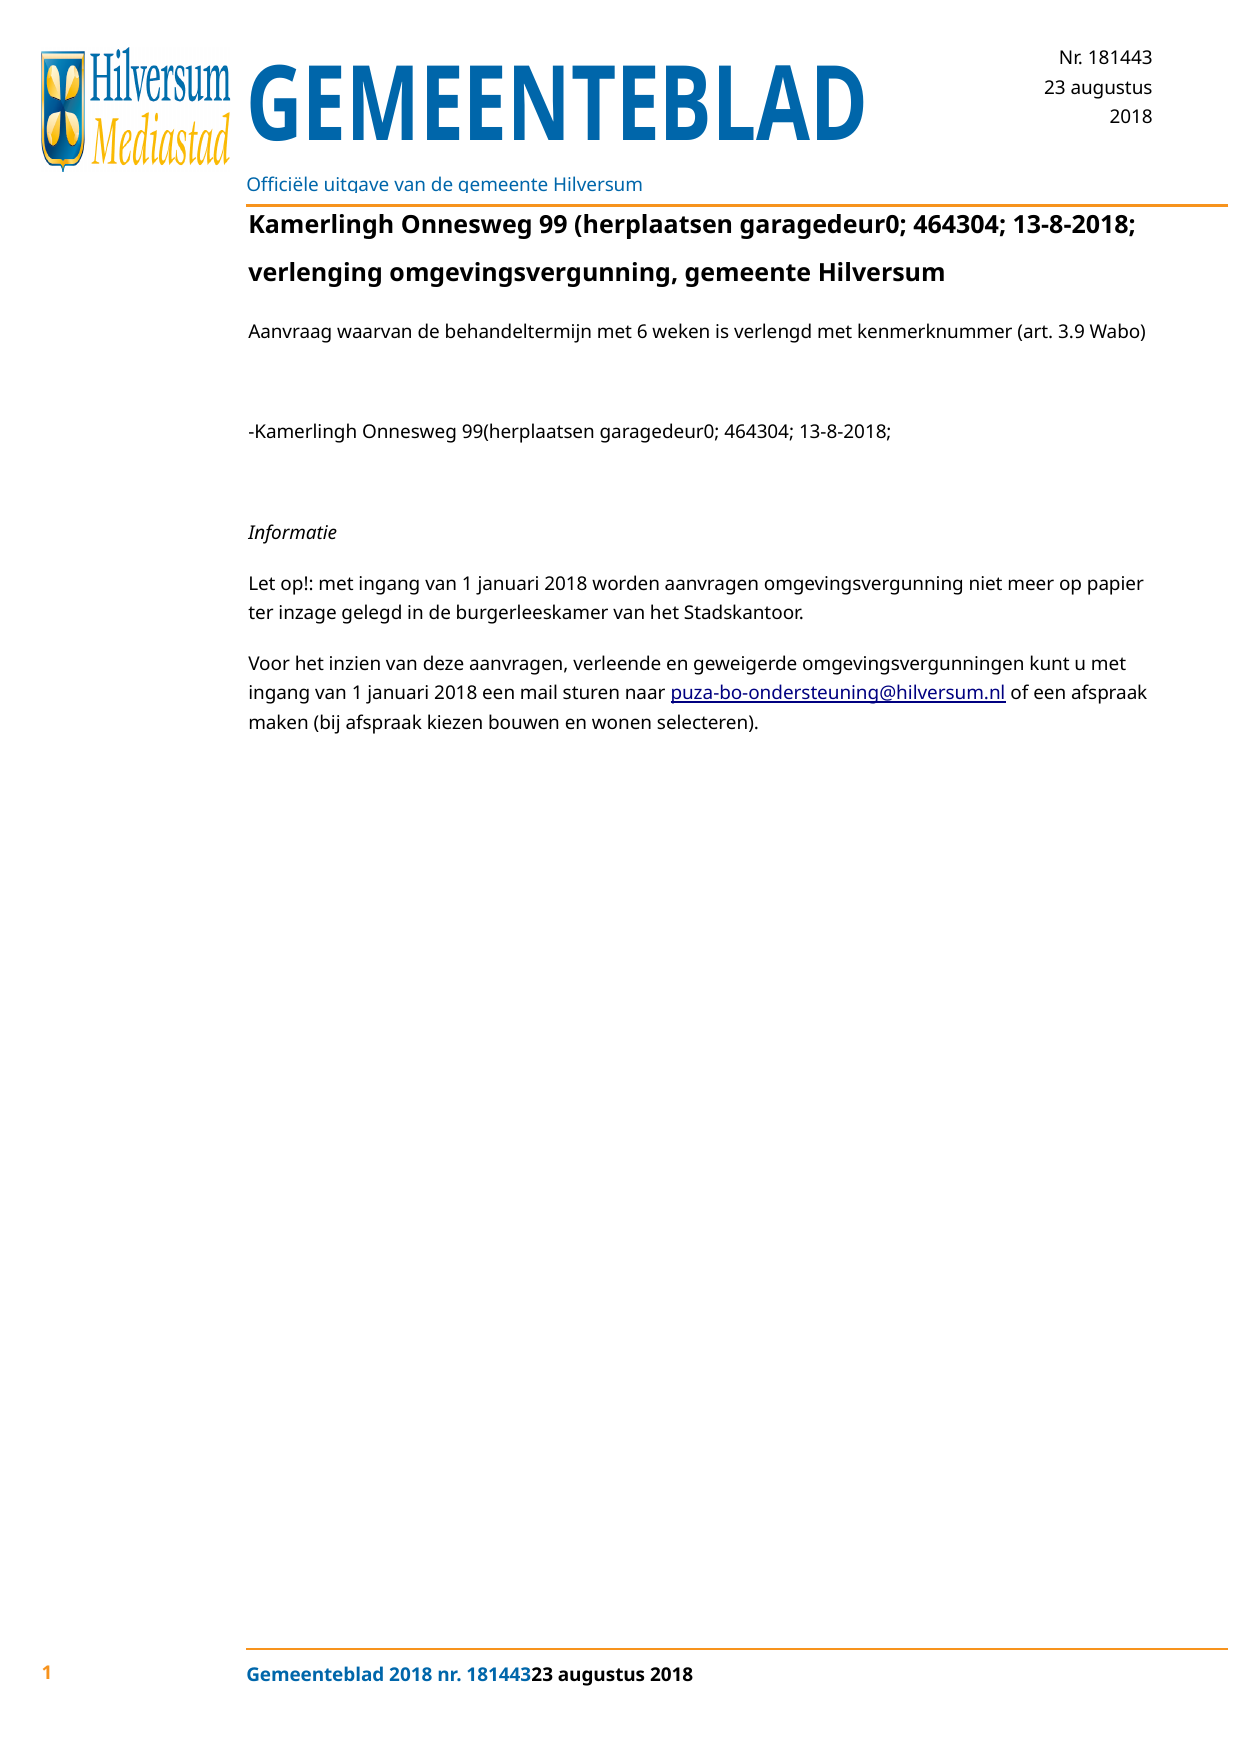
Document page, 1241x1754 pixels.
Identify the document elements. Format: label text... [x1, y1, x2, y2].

picture [41, 47, 231, 172]
text Informatie [248, 519, 1152, 545]
text Let op!: met ingang van 1 januari 2018 worden aanvragen omgevingsvergunning niet meer op papier ter inzage gelegd in de burgerleeskamer van het Stadskantoor. [248, 570, 1152, 625]
text Kamerlingh Onnesweg 99 (herplaatsen garagedeur0; 464304; 13-8-2018; verlenging omgevingsvergunning, gemeente Hilversum [248, 207, 1152, 288]
text -Kamerlingh Onnesweg 99(herplaatsen garagedeur0; 464304; 13-8-2018; [248, 419, 1152, 444]
text Voor het inzien van deze aanvragen, verleende en geweigerde omgevingsvergunningen kunt u met ingang van 1 januari 2018 een mail sturen naar puza-bo-ondersteuning@hilversum.nl of een afspraak maken (bij afspraak kiezen bouwen en wonen selecteren). [248, 650, 1152, 735]
text Aanvraag waarvan de behandeltermijn met 6 weken is verlengd met kenmerknummer (art. 3.9 Wabo) [248, 318, 1152, 344]
